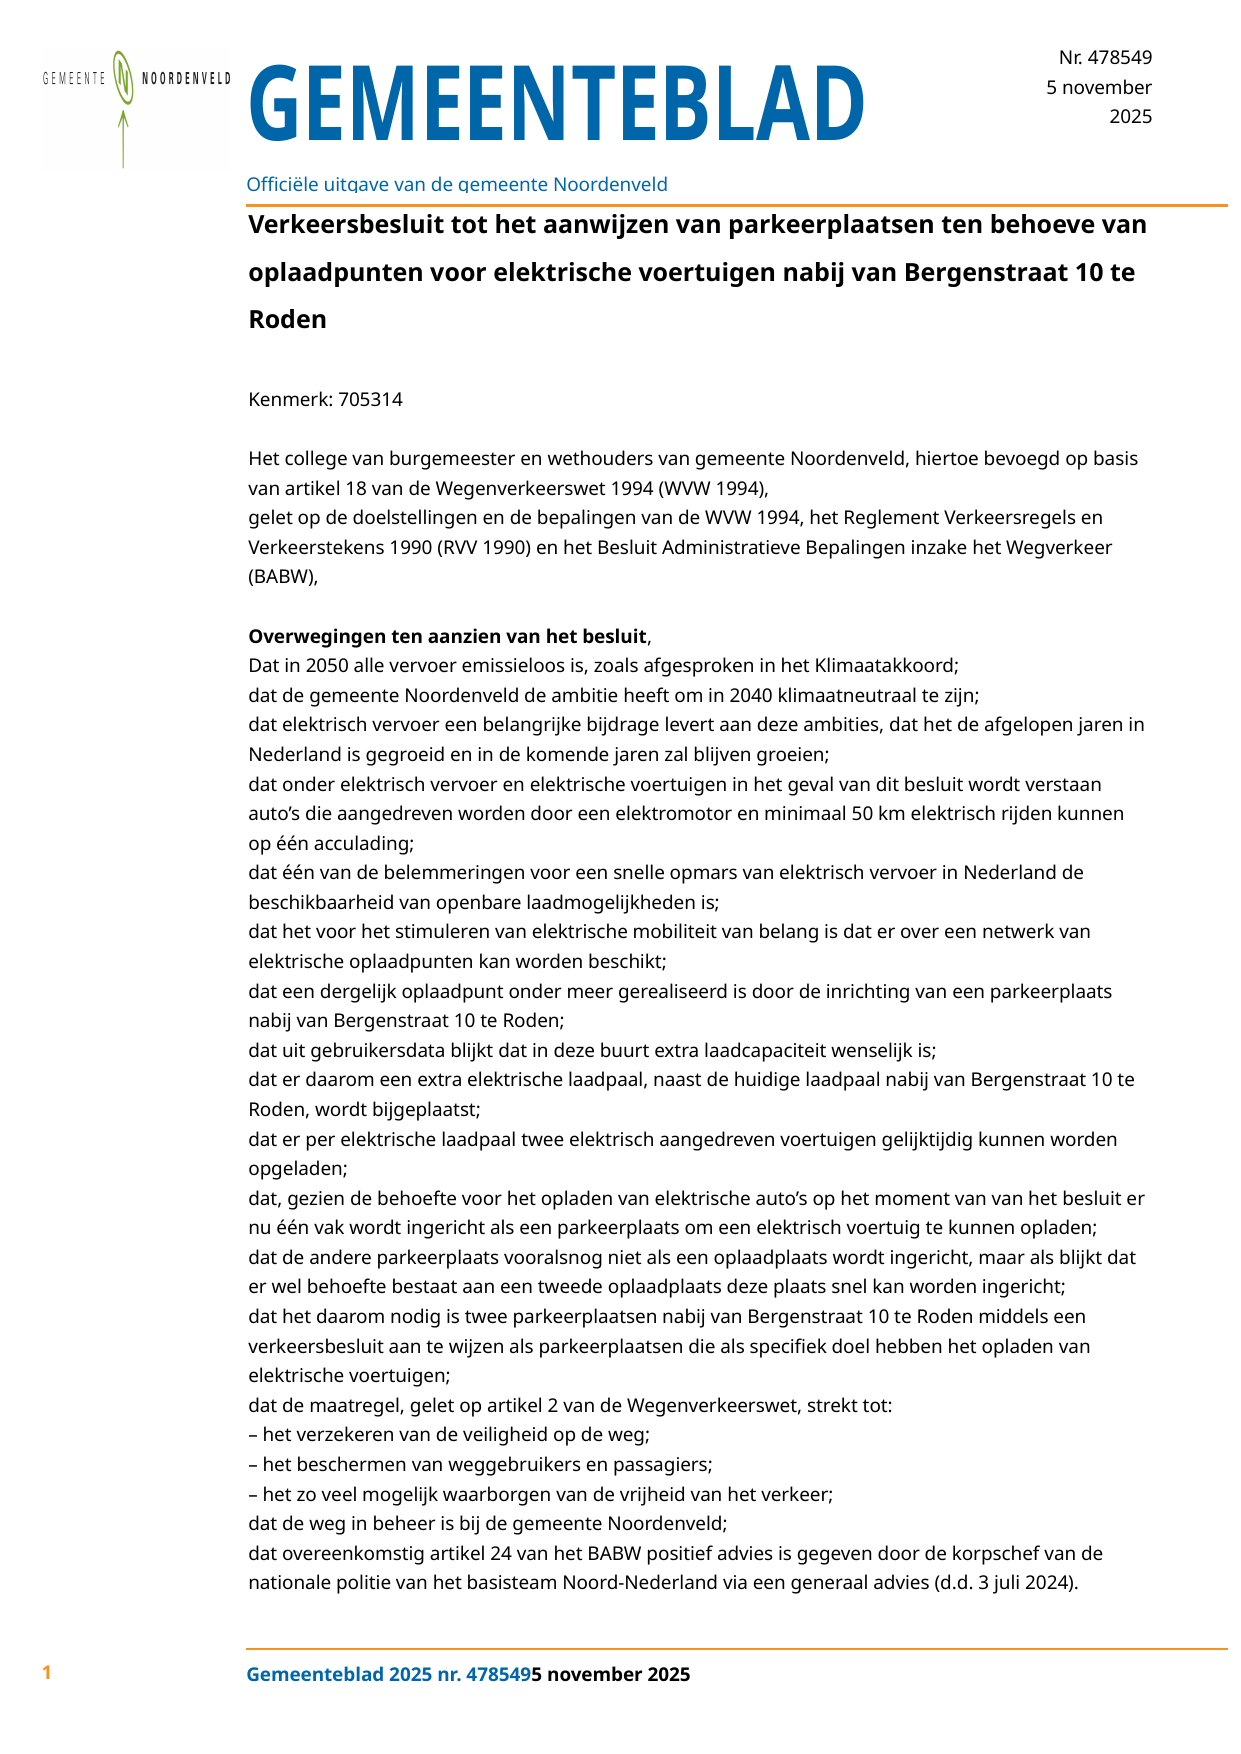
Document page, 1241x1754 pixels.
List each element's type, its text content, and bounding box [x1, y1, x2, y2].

text Kenmerk: 705314 [248, 386, 1152, 412]
text dat, gezien de behoefte voor het opladen van elektrische auto’s op het moment van van het besluit er nu één vak wordt ingericht als een parkeerplaats om een elektrisch voertuig te kunnen opladen; [248, 1185, 1152, 1240]
text dat de gemeente Noordenveld de ambitie heeft om in 2040 klimaatneutraal te zijn; [248, 682, 1152, 708]
text dat één van de belemmeringen voor een snelle opmars van elektrisch vervoer in Nederland de beschikbaarheid van openbare laadmogelijkheden is; [248, 859, 1152, 915]
text dat een dergelijk oplaadpunt onder meer gerealiseerd is door de inrichting van een parkeerplaats nabij van Bergenstraat 10 te Roden; [248, 978, 1152, 1033]
picture [41, 47, 231, 172]
text dat er per elektrische laadpaal twee elektrisch aangedreven voertuigen gelijktijdig kunnen worden opgeladen; [248, 1126, 1152, 1181]
text dat de maatregel, gelet op artikel 2 van de Wegenverkeerswet, strekt tot: [248, 1392, 1152, 1418]
text Dat in 2050 alle vervoer emissieloos is, zoals afgesproken in het Klimaatakkoord; [248, 652, 1152, 678]
text dat elektrisch vervoer een belangrijke bijdrage levert aan deze ambities, dat het de afgelopen jaren in Nederland is gegroeid en in de komende jaren zal blijven groeien; [248, 712, 1152, 767]
text dat het daarom nodig is twee parkeerplaatsen nabij van Bergenstraat 10 te Roden middels een verkeersbesluit aan te wijzen als parkeerplaatsen die als specifiek doel hebben het opladen van elektrische voertuigen; [248, 1303, 1152, 1388]
text – het verzekeren van de veiligheid op de weg; [248, 1422, 1152, 1447]
text Overwegingen ten aanzien van het besluit, [248, 623, 1152, 649]
text dat de weg in beheer is bij de gemeente Noordenveld; [248, 1510, 1152, 1536]
text – het beschermen van weggebruikers en passagiers; [248, 1451, 1152, 1477]
text dat er daarom een extra elektrische laadpaal, naast de huidige laadpaal nabij van Bergenstraat 10 te Roden, wordt bijgeplaatst; [248, 1067, 1152, 1122]
text Het college van burgemeester en wethouders van gemeente Noordenveld, hiertoe bevoegd op basis van artikel 18 van de Wegenverkeerswet 1994 (WVW 1994), [248, 445, 1152, 501]
text dat de andere parkeerplaats vooralsnog niet als een oplaadplaats wordt ingericht, maar als blijkt dat er wel behoefte bestaat aan een tweede oplaadplaats deze plaats snel kan worden ingericht; [248, 1244, 1152, 1299]
text – het zo veel mogelijk waarborgen van de vrijheid van het verkeer; [248, 1481, 1152, 1507]
text dat overeenkomstig artikel 24 van het BABW positief advies is gegeven door de korpschef van de nationale politie van het basisteam Noord-Nederland via een generaal advies (d.d. 3 juli 2024). [248, 1540, 1152, 1595]
text dat het voor het stimuleren van elektrische mobiliteit van belang is dat er over een netwerk van elektrische oplaadpunten kan worden beschikt; [248, 919, 1152, 974]
text dat onder elektrisch vervoer en elektrische voertuigen in het geval van dit besluit wordt verstaan auto’s die aangedreven worden door een elektromotor en minimaal 50 km elektrisch rijden kunnen op één acculading; [248, 771, 1152, 856]
text gelet op de doelstellingen en de bepalingen van de WVW 1994, het Reglement Verkeersregels en Verkeerstekens 1990 (RVV 1990) en het Besluit Administratieve Bepalingen inzake het Wegverkeer (BABW), [248, 504, 1152, 589]
text dat uit gebruikersdata blijkt dat in deze buurt extra laadcapaciteit wenselijk is; [248, 1037, 1152, 1063]
text Verkeersbesluit tot het aanwijzen van parkeerplaatsen ten behoeve van oplaadpunten voor elektrische voertuigen nabij van Bergenstraat 10 te Roden [248, 207, 1152, 336]
